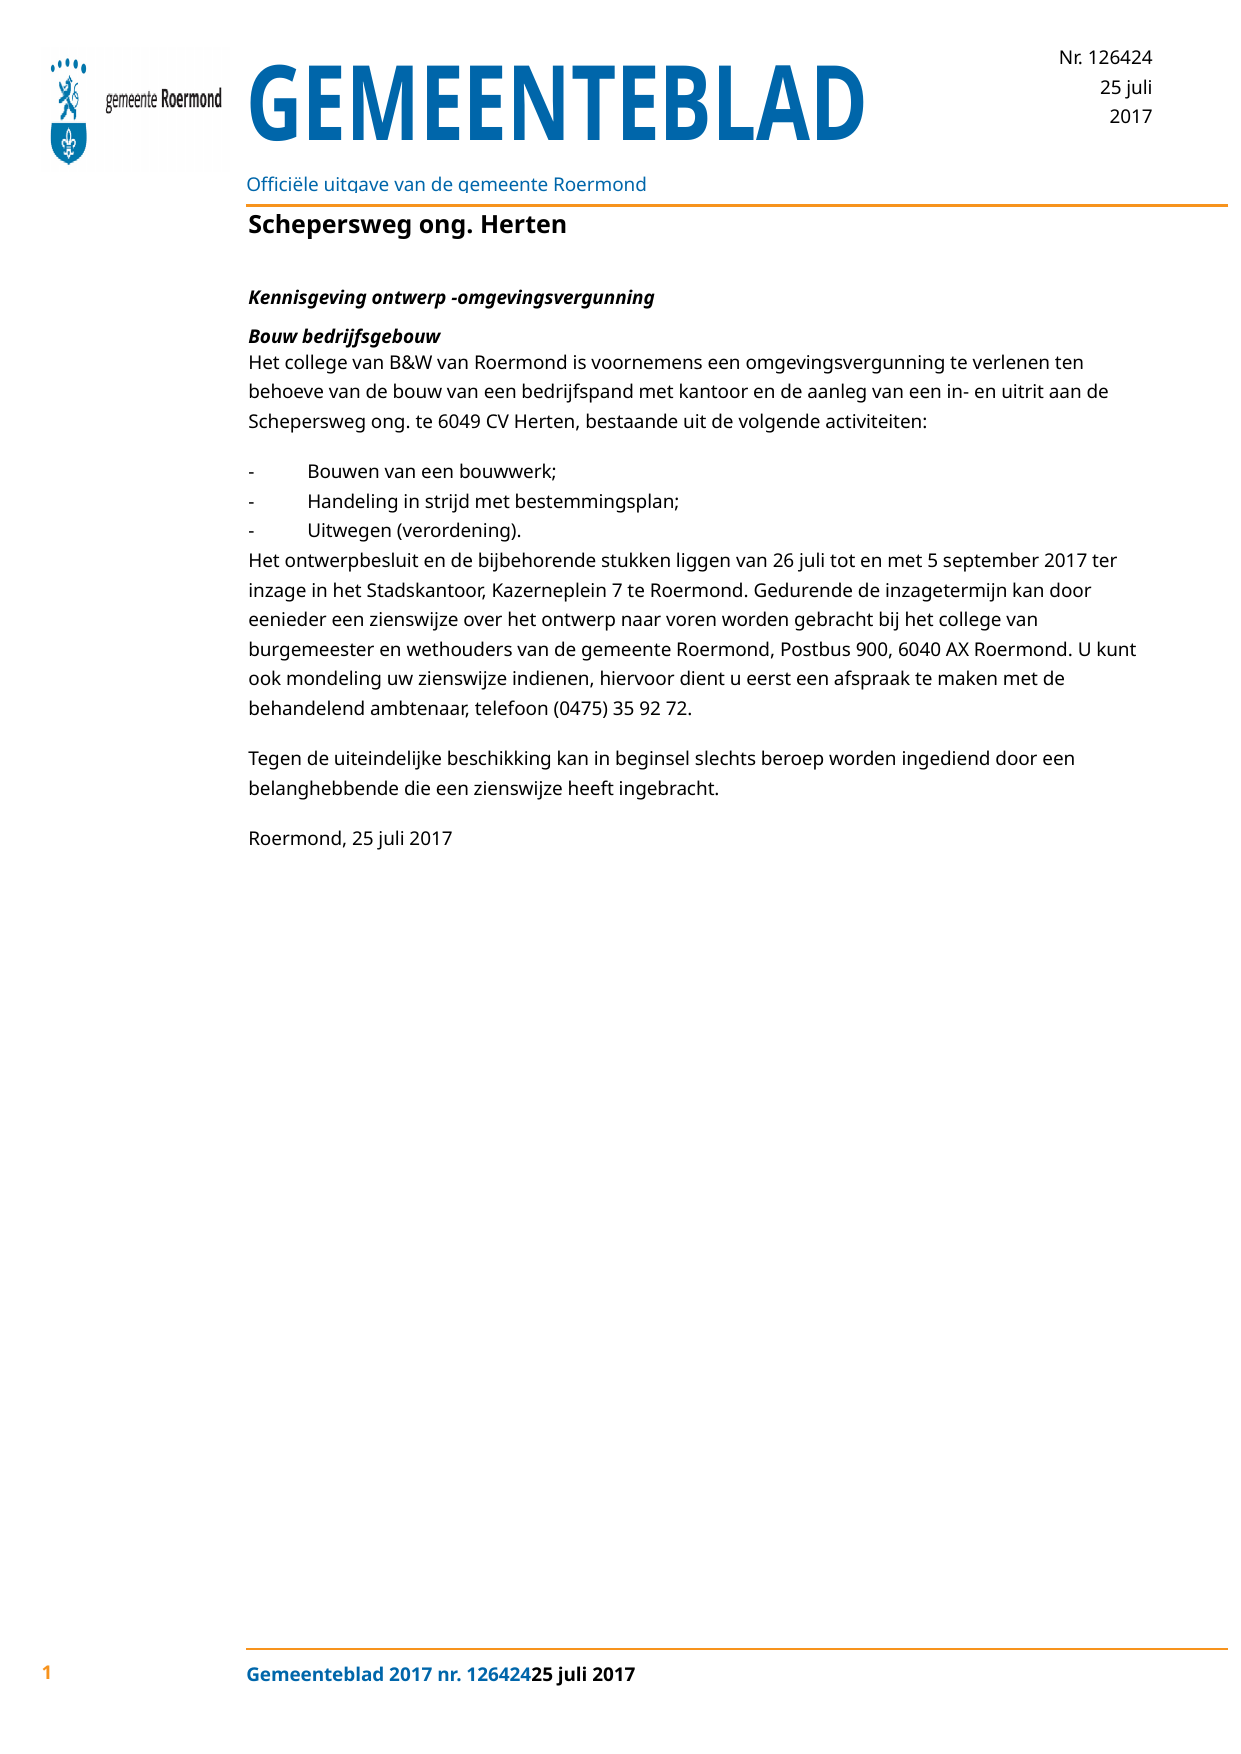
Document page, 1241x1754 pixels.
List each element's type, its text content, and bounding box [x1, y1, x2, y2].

text Roermond, 25 juli 2017 [248, 826, 1152, 851]
text Het ontwerpbesluit en de bijbehorende stukken liggen van 26 juli tot en met 5 september 2017 ter inzage in het Stadskantoor, Kazerneplein 7 te Roermond. Gedurende de inzagetermijn kan door eenieder een zienswijze over het ontwerp naar voren worden gebracht bij het college van burgemeester en wethouders van de gemeente Roermond, Postbus 900, 6040 AX Roermond. U kunt ook mondeling uw zienswijze indienen, hiervoor dient u eerst een afspraak te maken met de behandelend ambtenaar, telefoon (0475) 35 92 72. [248, 547, 1152, 721]
text Bouw bedrijfsgebouw [248, 323, 1152, 349]
list Handeling in strijd met bestemmingsplan; [248, 488, 1152, 514]
text Schepersweg ong. Herten [248, 207, 1152, 241]
picture [41, 47, 231, 172]
text Het college van B&W van Roermond is voornemens een omgevingsvergunning te verlenen ten behoeve van de bouw van een bedrijfspand met kantoor en de aanleg van een in- en uitrit aan de Schepersweg ong. te 6049 CV Herten, bestaande uit de volgende activiteiten: [248, 349, 1152, 434]
text Tegen de uiteindelijke beschikking kan in beginsel slechts beroep worden ingediend door een belanghebbende die een zienswijze heeft ingebracht. [248, 746, 1152, 801]
list Bouwen van een bouwwerk; [248, 458, 1152, 484]
text Kennisgeving ontwerp -omgevingsvergunning [248, 284, 1152, 309]
list Uitwegen (verordening). [248, 518, 1152, 543]
